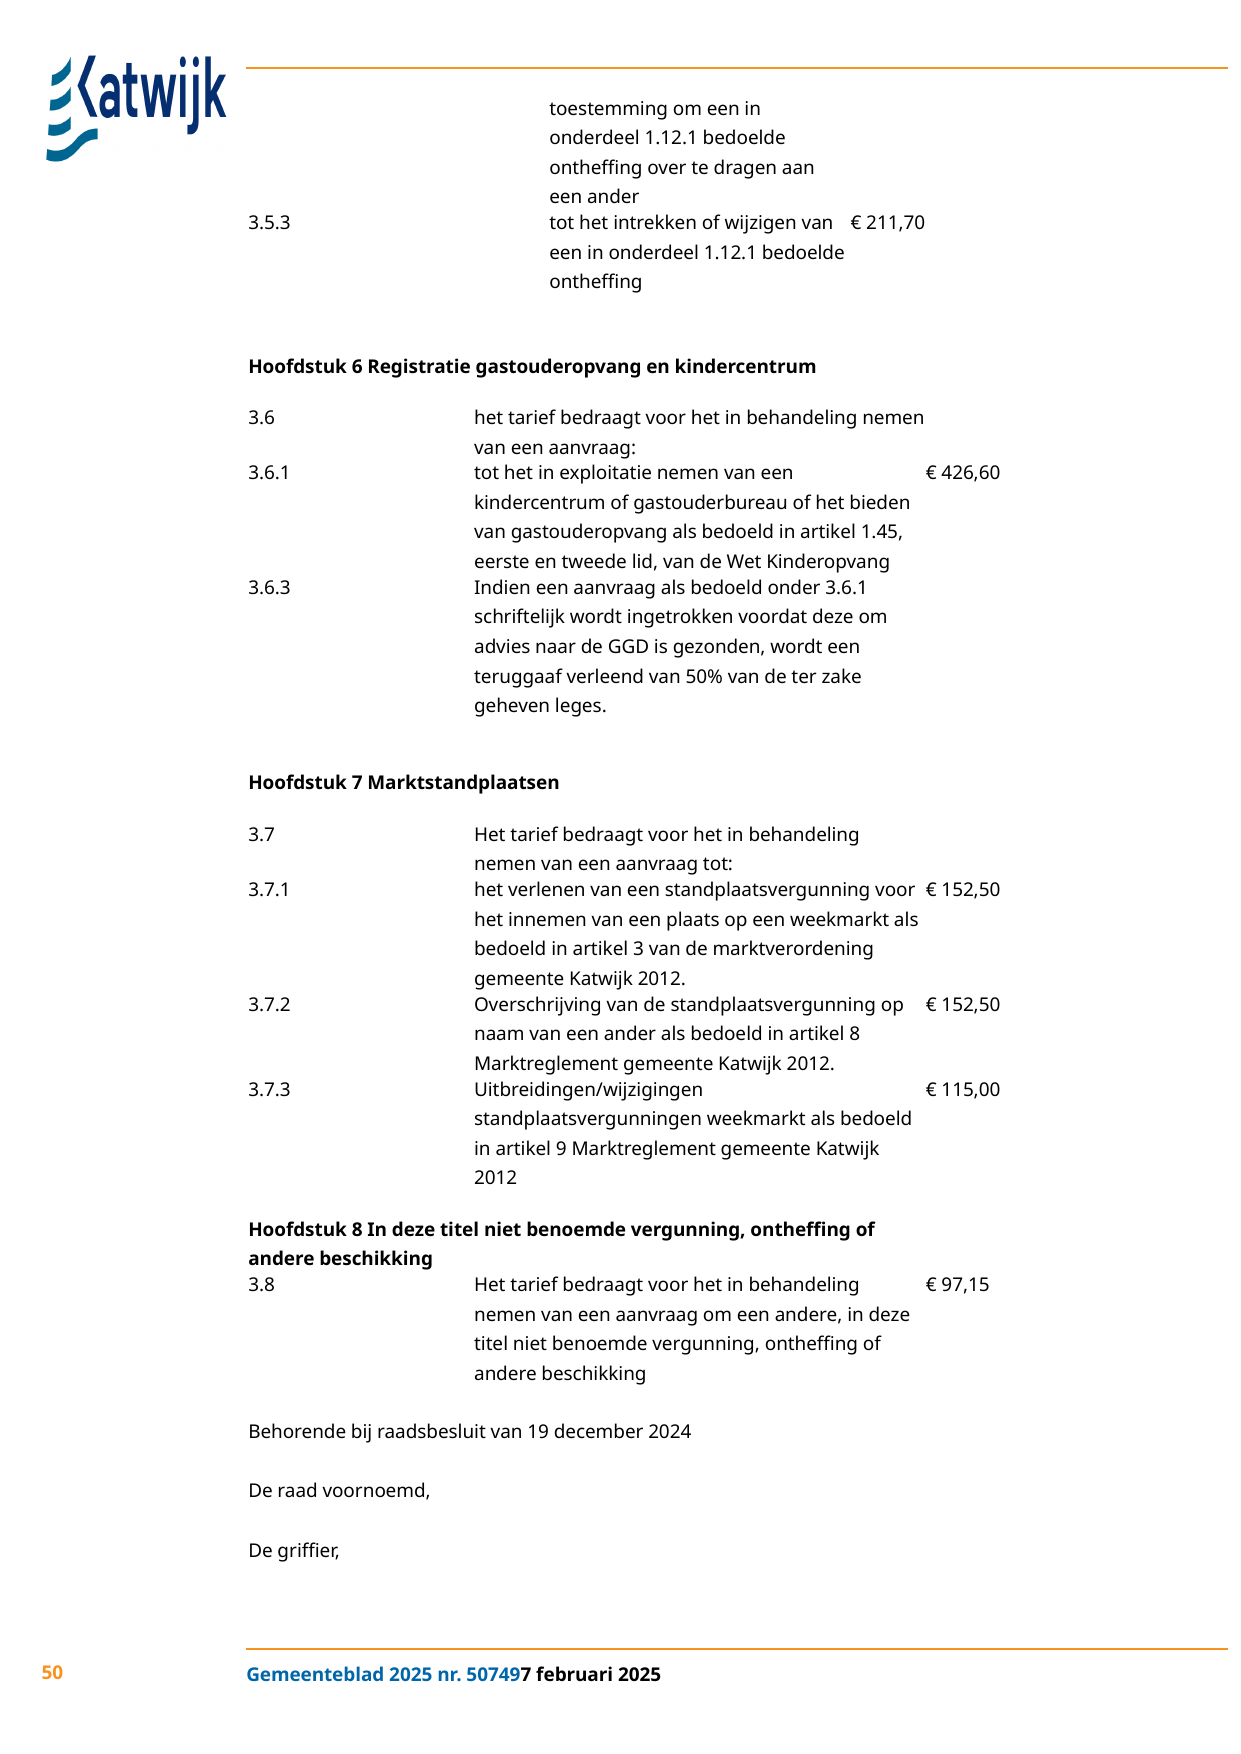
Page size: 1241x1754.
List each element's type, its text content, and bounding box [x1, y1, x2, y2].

table_cell toestemming om een in onderdeel 1.12.1 bedoelde ontheffing over te dragen aan een ander [549, 95, 850, 209]
table_cell [474, 795, 926, 821]
table_cell Uitbreidingen/wijzigingen standplaatsvergunningen weekmarkt als bedoeld in artikel 9 Marktreglement gemeente Katwijk 2012 [474, 1076, 926, 1190]
table_cell tot het intrekken of wijzigen van een in onderdeel 1.12.1 bedoelde ontheffing [549, 209, 850, 294]
table_cell [926, 744, 1152, 769]
table_cell [248, 1190, 474, 1216]
table_cell Indien een aanvraag als bedoeld onder 3.6.1 schriftelijk wordt ingetrokken voordat deze om advies naar de GGD is gezonden, wordt een teruggaaf verleend van 50% van de ter zake geheven leges. [474, 574, 926, 718]
table_cell [926, 404, 1152, 459]
table_cell 3.6 [248, 404, 474, 459]
table_cell [926, 1190, 1152, 1216]
table_cell 3.6.3 [248, 574, 474, 718]
table_cell [850, 95, 1152, 209]
table_cell 3.7 [248, 821, 474, 876]
table_cell Hoofdstuk 7 Marktstandplaatsen [248, 770, 926, 795]
table_cell [248, 795, 474, 821]
table_cell [248, 379, 474, 404]
table_cell [248, 294, 549, 320]
table_cell € 211,70 [850, 209, 1152, 294]
table_cell € 426,60 [926, 460, 1152, 574]
table_cell [926, 574, 1152, 718]
table_cell Het tarief bedraagt voor het in behandeling nemen van een aanvraag tot: [474, 821, 926, 876]
table_cell [248, 95, 549, 209]
table_cell € 115,00 [926, 1076, 1152, 1190]
table_cell [926, 795, 1152, 821]
text De griffier, [248, 1537, 1152, 1563]
table_cell [926, 1216, 1152, 1271]
table_cell [926, 379, 1152, 404]
table_cell [926, 821, 1152, 876]
table_cell [926, 770, 1152, 795]
table_cell [474, 718, 926, 744]
table_cell 3.5.3 [248, 209, 549, 294]
table_cell € 152,50 [926, 876, 1152, 991]
table_cell [926, 718, 1152, 744]
table_cell het tarief bedraagt voor het in behandeling nemen van een aanvraag: [474, 404, 926, 459]
table_cell Hoofdstuk 8 In deze titel niet benoemde vergunning, ontheffing of andere beschikking [248, 1216, 926, 1271]
table_cell [549, 294, 850, 320]
table_cell € 152,50 [926, 991, 1152, 1076]
table_cell Het tarief bedraagt voor het in behandeling nemen van een aanvraag om een andere, in deze titel niet benoemde vergunning, ontheffing of andere beschikking [474, 1271, 926, 1386]
table_cell [474, 744, 926, 769]
table_cell 3.7.1 [248, 876, 474, 991]
table_cell € 97,15 [926, 1271, 1152, 1386]
table_cell tot het in exploitatie nemen van een kindercentrum of gastouderbureau of het bieden van gastouderopvang als bedoeld in artikel 1.45, eerste en tweede lid, van de Wet Kinderopvang [474, 460, 926, 574]
table_header Hoofdstuk 6 Registratie gastouderopvang en kindercentrum [248, 353, 926, 378]
table_cell 3.6.1 [248, 460, 474, 574]
table_cell 3.7.2 [248, 991, 474, 1076]
picture [41, 47, 231, 172]
table_cell [474, 1190, 926, 1216]
text Behorende bij raadsbesluit van 19 december 2024 [248, 1418, 1152, 1444]
table_cell Overschrijving van de standplaatsvergunning op naam van een ander als bedoeld in artikel 8 Marktreglement gemeente Katwijk 2012. [474, 991, 926, 1076]
text De raad voornoemd, [248, 1478, 1152, 1503]
table_cell [248, 744, 474, 769]
table_header [926, 353, 1152, 378]
table_cell [474, 379, 926, 404]
table_cell [850, 294, 1152, 320]
table_cell het verlenen van een standplaatsvergunning voor het innemen van een plaats op een weekmarkt als bedoeld in artikel 3 van de marktverordening gemeente Katwijk 2012. [474, 876, 926, 991]
table_cell [248, 718, 474, 744]
table_cell 3.8 [248, 1271, 474, 1386]
table_cell 3.7.3 [248, 1076, 474, 1190]
